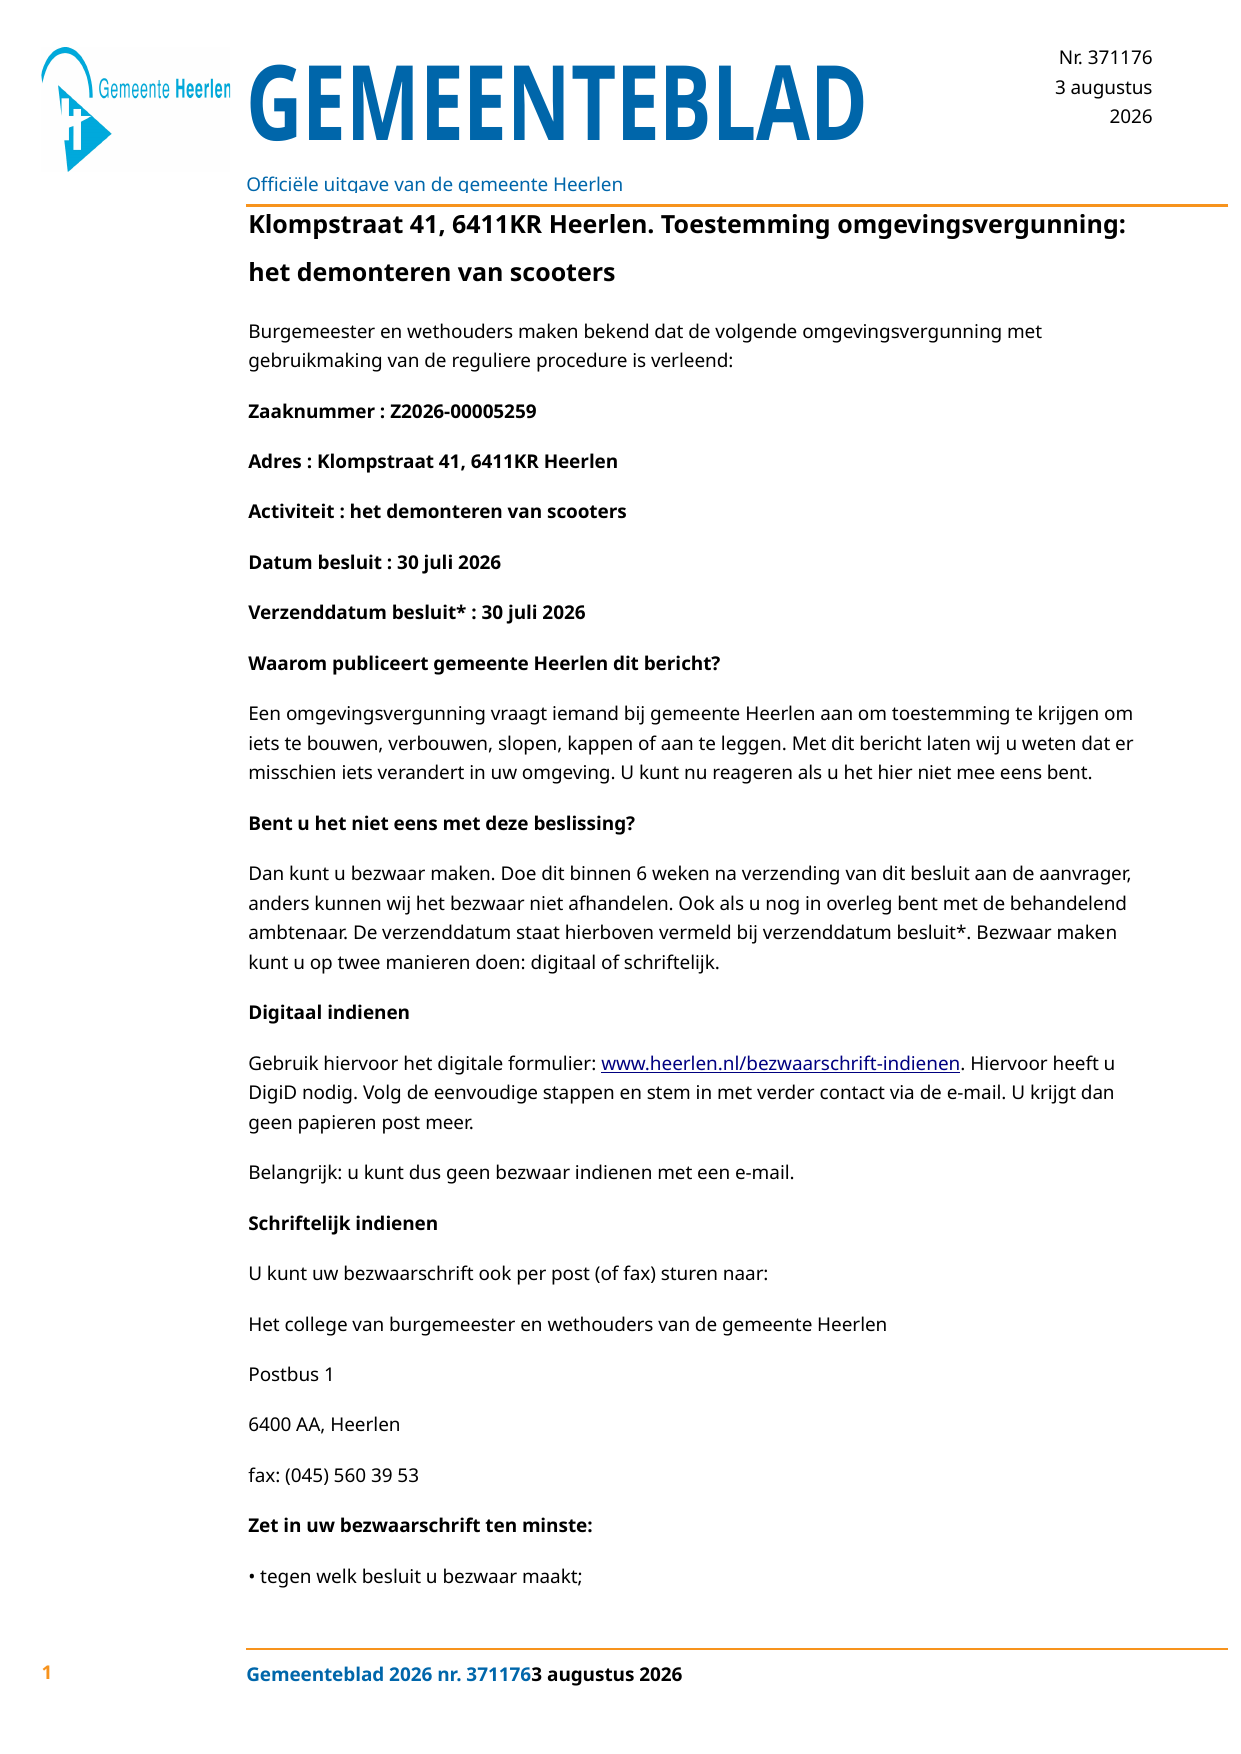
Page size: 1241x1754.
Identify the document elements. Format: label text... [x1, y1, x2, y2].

text Zet in uw bezwaarschrift ten minste: [248, 1512, 1152, 1538]
text Waarom publiceert gemeente Heerlen dit bericht? [248, 650, 1152, 676]
text Datum besluit : 30 juli 2026 [248, 549, 1152, 575]
text Verzenddatum besluit* : 30 juli 2026 [248, 599, 1152, 625]
text Dan kunt u bezwaar maken. Doe dit binnen 6 weken na verzending van dit besluit aan de aanvrager, anders kunnen wij het bezwaar niet afhandelen. Ook als u nog in overleg bent met de behandelend ambtenaar. De verzenddatum staat hierboven vermeld bij verzenddatum besluit*. Bezwaar maken kunt u op twee manieren doen: digitaal of schriftelijk. [248, 860, 1152, 975]
text Zaaknummer : Z2026-00005259 [248, 398, 1152, 424]
text 6400 AA, Heerlen [248, 1412, 1152, 1437]
text • tegen welk besluit u bezwaar maakt; [248, 1563, 1152, 1589]
text Het college van burgemeester en wethouders van de gemeente Heerlen [248, 1311, 1152, 1337]
text Postbus 1 [248, 1361, 1152, 1387]
text Bent u het niet eens met deze beslissing? [248, 810, 1152, 836]
text Een omgevingsvergunning vraagt iemand bij gemeente Heerlen aan om toestemming te krijgen om iets te bouwen, verbouwen, slopen, kappen of aan te leggen. Met dit bericht laten wij u weten dat er misschien iets verandert in uw omgeving. U kunt nu reageren als u het hier niet mee eens bent. [248, 700, 1152, 785]
text Gebruik hiervoor het digitale formulier: www.heerlen.nl/bezwaarschrift-indienen. Hiervoor heeft u DigiD nodig. Volg de eenvoudige stappen en stem in met verder contact via de e-mail. U krijgt dan geen papieren post meer. [248, 1050, 1152, 1135]
text Digitaal indienen [248, 999, 1152, 1025]
text Schriftelijk indienen [248, 1210, 1152, 1236]
text Belangrijk: u kunt dus geen bezwaar indienen met een e-mail. [248, 1159, 1152, 1185]
text fax: (045) 560 39 53 [248, 1462, 1152, 1488]
text Klompstraat 41, 6411KR Heerlen. Toestemming omgevingsvergunning: het demonteren van scooters [248, 207, 1152, 288]
picture [41, 47, 231, 172]
text Adres : Klompstraat 41, 6411KR Heerlen [248, 448, 1152, 474]
text Burgemeester en wethouders maken bekend dat de volgende omgevingsvergunning met gebruikmaking van de reguliere procedure is verleend: [248, 318, 1152, 373]
picture [41, 47, 59, 70]
text Activiteit : het demonteren van scooters [248, 499, 1152, 524]
text U kunt uw bezwaarschrift ook per post (of fax) sturen naar: [248, 1260, 1152, 1286]
